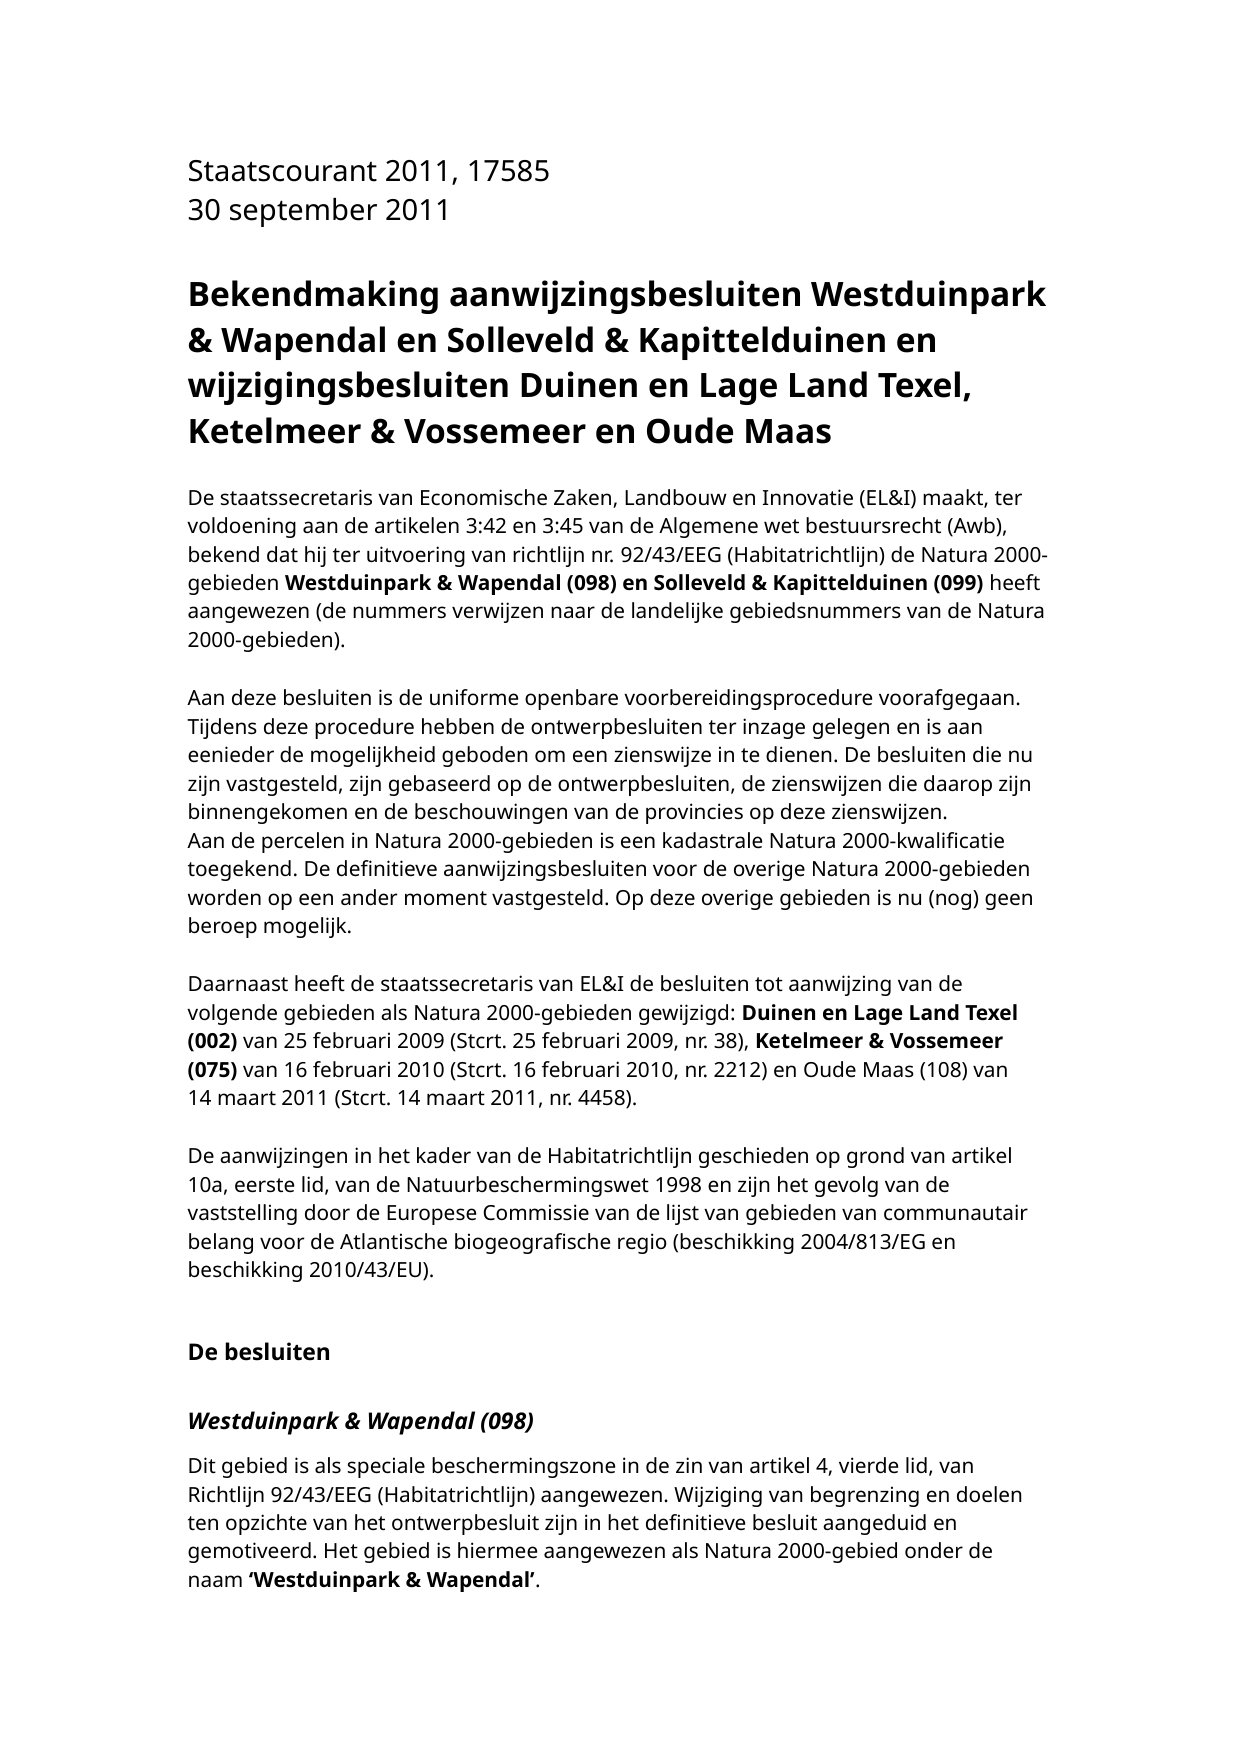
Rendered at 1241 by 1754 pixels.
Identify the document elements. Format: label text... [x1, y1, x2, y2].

text Staatscourant 2011, 17585 [187, 150, 1053, 190]
text Aan deze besluiten is de uniforme openbare voorbereidingsprocedure voorafgegaan. Tijdens deze procedure hebben de ontwerpbesluiten ter inzage gelegen en is aan eenieder de mogelijkheid geboden om een zienswijze in te dienen. De besluiten die nu zijn vastgesteld, zijn gebaseerd op de ontwerpbesluiten, de zienswijzen die daarop zijn binnengekomen en de beschouwingen van de provincies op deze zienswijzen. [187, 683, 1053, 826]
subtitle De besluiten [187, 1336, 1053, 1368]
text Aan de percelen in Natura 2000-gebieden is een kadastrale Natura 2000-kwalificatie toegekend. De definitieve aanwijzingsbesluiten voor de overige Natura 2000-gebieden worden op een ander moment vastgesteld. Op deze overige gebieden is nu (nog) geen beroep mogelijk. [187, 826, 1053, 939]
subtitle Bekendmaking aanwijzingsbesluiten Westduinpark & Wapendal en Solleveld & Kapittelduinen en wijzigingsbesluiten Duinen en Lage Land Texel, Ketelmeer & Vossemeer en Oude Maas [187, 271, 1053, 453]
text 30 september 2011 [187, 190, 1053, 229]
text De staatssecretaris van Economische Zaken, Landbouw en Innovatie (EL&I) maakt, ter voldoening aan de artikelen 3:42 en 3:45 van de Algemene wet bestuursrecht (Awb), bekend dat hij ter uitvoering van richtlijn nr. 92/43/EEG (Habitatrichtlijn) de Natura 2000-gebieden Westduinpark & Wapendal (098) en Solleveld & Kapittelduinen (099) heeft aangewezen (de nummers verwijzen naar de landelijke gebiedsnummers van de Natura 2000-gebieden). [187, 483, 1053, 653]
subtitle Westduinpark & Wapendal (098) [187, 1405, 1053, 1436]
text De aanwijzingen in het kader van de Habitatrichtlijn geschieden op grond van artikel 10a, eerste lid, van de Natuurbeschermingswet 1998 en zijn het gevolg van de vaststelling door de Europese Commissie van de lijst van gebieden van communautair belang voor de Atlantische biogeografische regio (beschikking 2004/813/EG en beschikking 2010/43/EU). [187, 1142, 1053, 1284]
text Daarnaast heeft de staatssecretaris van EL&I de besluiten tot aanwijzing van de volgende gebieden als Natura 2000-gebieden gewijzigd: Duinen en Lage Land Texel (002) van 25 februari 2009 (Stcrt. 25 februari 2009, nr. 38), Ketelmeer & Vossemeer (075) van 16 februari 2010 (Stcrt. 16 februari 2010, nr. 2212) en Oude Maas (108) van 14 maart 2011 (Stcrt. 14 maart 2011, nr. 4458). [187, 969, 1053, 1112]
text Dit gebied is als speciale beschermingszone in de zin van artikel 4, vierde lid, van Richtlijn 92/43/EEG (Habitatrichtlijn) aangewezen. Wijziging van begrenzing en doelen ten opzichte van het ontwerpbesluit zijn in het definitieve besluit aangeduid en gemotiveerd. Het gebied is hiermee aangewezen als Natura 2000-gebied onder de naam ‘Westduinpark & Wapendal’. [187, 1451, 1053, 1593]
